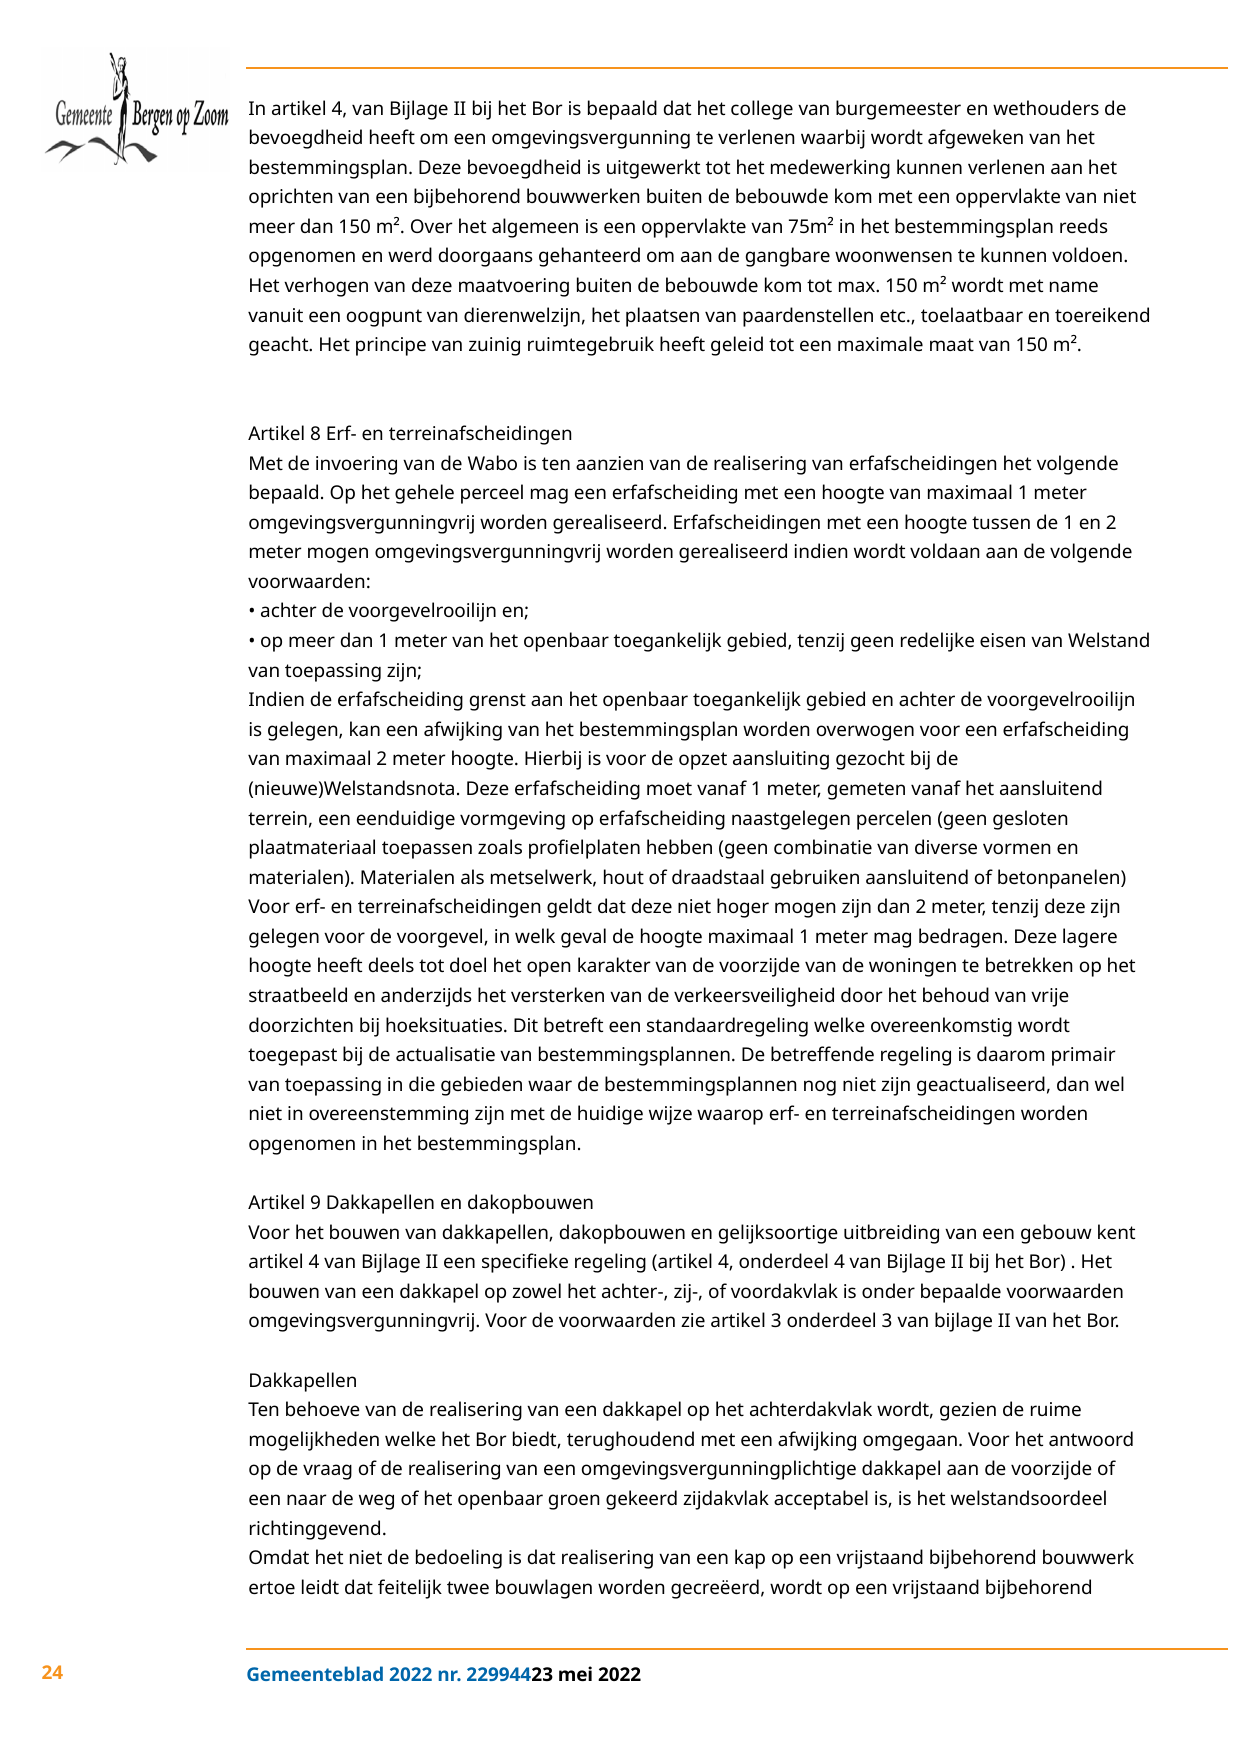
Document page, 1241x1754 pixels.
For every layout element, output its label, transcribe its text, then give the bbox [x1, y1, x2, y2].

text • achter de voorgevelrooilijn en; [248, 598, 1152, 623]
text Artikel 8 Erf- en terreinafscheidingen [248, 420, 1152, 446]
text Omdat het niet de bedoeling is dat realisering van een kap op een vrijstaand bijbehorend bouwwerk ertoe leidt dat feitelijk twee bouwlagen worden gecreëerd, wordt op een vrijstaand bijbehorend [248, 1544, 1152, 1600]
picture [41, 47, 231, 172]
text Voor erf- en terreinafscheidingen geldt dat deze niet hoger mogen zijn dan 2 meter, tenzij deze zijn gelegen voor de voorgevel, in welk geval de hoogte maximaal 1 meter mag bedragen. Deze lagere hoogte heeft deels tot doel het open karakter van de voorzijde van de woningen te betrekken op het straatbeeld en anderzijds het versterken van de verkeersveiligheid door het behoud van vrije doorzichten bij hoeksituaties. Dit betreft een standaardregeling welke overeenkomstig wordt toegepast bij de actualisatie van bestemmingsplannen. De betreffende regeling is daarom primair van toepassing in die gebieden waar de bestemmingsplannen nog niet zijn geactualiseerd, dan wel niet in overeenstemming zijn met de huidige wijze waarop erf- en terreinafscheidingen worden opgenomen in het bestemmingsplan. [248, 893, 1152, 1156]
text Artikel 9 Dakkapellen en dakopbouwen [248, 1189, 1152, 1215]
text Ten behoeve van de realisering van een dakkapel op het achterdakvlak wordt, gezien de ruime mogelijkheden welke het Bor biedt, terughoudend met een afwijking omgegaan. Voor het antwoord op de vraag of de realisering van een omgevingsvergunningplichtige dakkapel aan de voorzijde of een naar de weg of het openbaar groen gekeerd zijdakvlak acceptabel is, is het welstandsoordeel richtinggevend. [248, 1396, 1152, 1541]
text In artikel 4, van Bijlage II bij het Bor is bepaald dat het college van burgemeester en wethouders de bevoegdheid heeft om een omgevingsvergunning te verlenen waarbij wordt afgeweken van het bestemmingsplan. Deze bevoegdheid is uitgewerkt tot het medewerking kunnen verlenen aan het oprichten van een bijbehorend bouwwerken buiten de bebouwde kom met een oppervlakte van niet meer dan 150 m². Over het algemeen is een oppervlakte van 75m² in het bestemmingsplan reeds opgenomen en werd doorgaans gehanteerd om aan de gangbare woonwensen te kunnen voldoen. Het verhogen van deze maatvoering buiten de bebouwde kom tot max. 150 m² wordt met name vanuit een oogpunt van dierenwelzijn, het plaatsen van paardenstellen etc., toelaatbaar en toereikend geacht. Het principe van zuinig ruimtegebruik heeft geleid tot een maximale maat van 150 m². [248, 95, 1152, 357]
text Met de invoering van de Wabo is ten aanzien van de realisering van erfafscheidingen het volgende bepaald. Op het gehele perceel mag een erfafscheiding met een hoogte van maximaal 1 meter omgevingsvergunningvrij worden gerealiseerd. Erfafscheidingen met een hoogte tussen de 1 en 2 meter mogen omgevingsvergunningvrij worden gerealiseerd indien wordt voldaan aan de volgende voorwaarden: [248, 450, 1152, 594]
text Indien de erfafscheiding grenst aan het openbaar toegankelijk gebied en achter de voorgevelrooilijn is gelegen, kan een afwijking van het bestemmingsplan worden overwogen voor een erfafscheiding van maximaal 2 meter hoogte. Hierbij is voor de opzet aansluiting gezocht bij de (nieuwe)Welstandsnota. Deze erfafscheiding moet vanaf 1 meter, gemeten vanaf het aansluitend terrein, een eenduidige vormgeving op erfafscheiding naastgelegen percelen (geen gesloten plaatmateriaal toepassen zoals profielplaten hebben (geen combinatie van diverse vormen en materialen). Materialen als metselwerk, hout of draadstaal gebruiken aansluitend of betonpanelen) [248, 686, 1152, 890]
text Voor het bouwen van dakkapellen, dakopbouwen en gelijksoortige uitbreiding van een gebouw kent artikel 4 van Bijlage II een specifieke regeling (artikel 4, onderdeel 4 van Bijlage II bij het Bor) . Het bouwen van een dakkapel op zowel het achter-, zij-, of voordakvlak is onder bepaalde voorwaarden omgevingsvergunningvrij. Voor de voorwaarden zie artikel 3 onderdeel 3 van bijlage II van het Bor. [248, 1219, 1152, 1333]
text Dakkapellen [248, 1367, 1152, 1393]
text • op meer dan 1 meter van het openbaar toegankelijk gebied, tenzij geen redelijke eisen van Welstand van toepassing zijn; [248, 627, 1152, 683]
